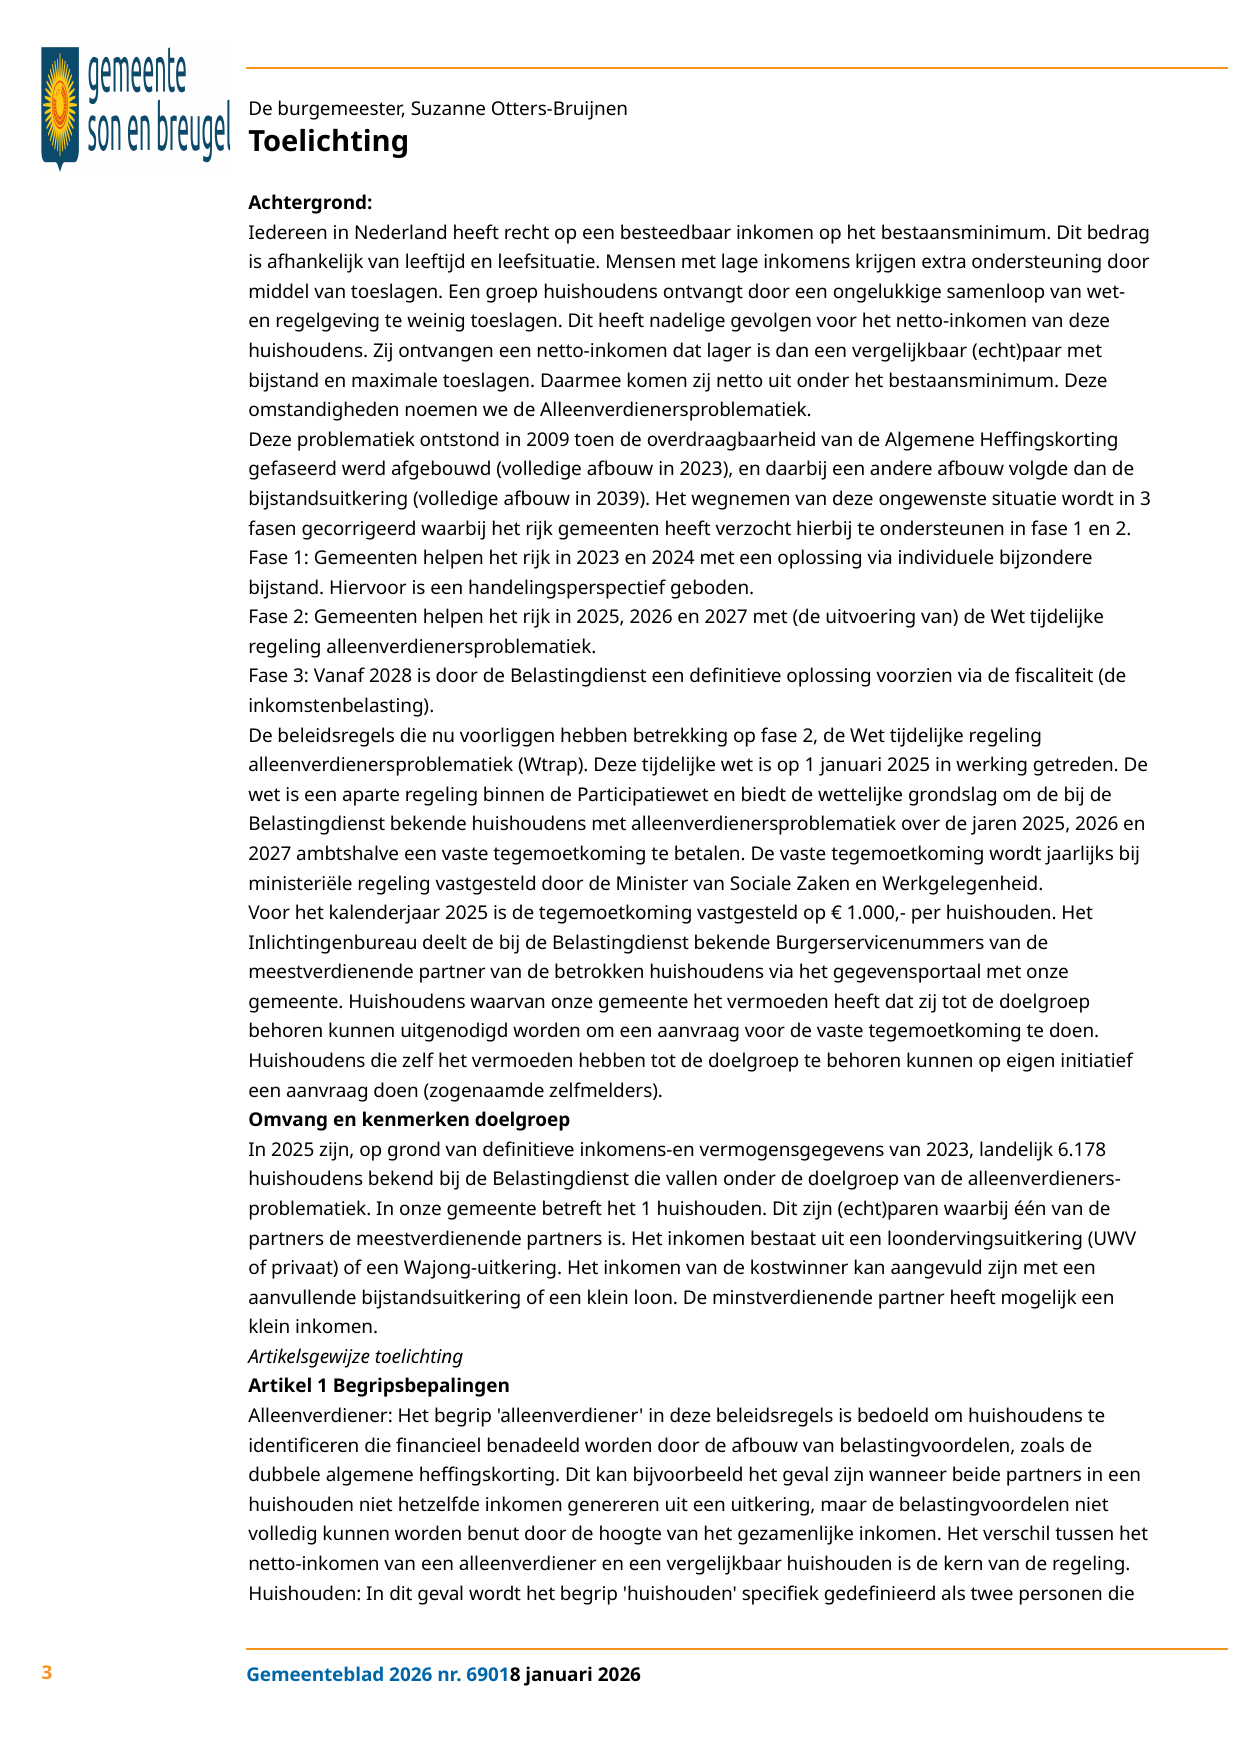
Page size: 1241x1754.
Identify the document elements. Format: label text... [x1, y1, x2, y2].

text Alleenverdiener: Het begrip 'alleenverdiener' in deze beleidsregels is bedoeld om huishoudens te identificeren die financieel benadeeld worden door de afbouw van belastingvoordelen, zoals de dubbele algemene heffingskorting. Dit kan bijvoorbeeld het geval zijn wanneer beide partners in een huishouden niet hetzelfde inkomen genereren uit een uitkering, maar de belastingvoordelen niet volledig kunnen worden benut door de hoogte van het gezamenlijke inkomen. Het verschil tussen het netto-inkomen van een alleenverdiener en een vergelijkbaar huishouden is de kern van de regeling. [248, 1402, 1152, 1576]
text Fase 3: Vanaf 2028 is door de Belastingdienst een definitieve oplossing voorzien via de fiscaliteit (de inkomstenbelasting). [248, 663, 1152, 718]
text In 2025 zijn, op grond van definitieve inkomens-en vermogensgegevens van 2023, landelijk 6.178 huishoudens bekend bij de Belastingdienst die vallen onder de doelgroep van de alleenverdieners-problematiek. In onze gemeente betreft het 1 huishouden. Dit zijn (echt)paren waarbij één van de partners de meestverdienende partners is. Het inkomen bestaat uit een loondervingsuitkering (UWV of privaat) of een Wajong-uitkering. Het inkomen van de kostwinner kan aangevuld zijn met een aanvullende bijstandsuitkering of een klein loon. De minstverdienende partner heeft mogelijk een klein inkomen. [248, 1136, 1152, 1339]
text Artikelsgewijze toelichting [248, 1343, 1152, 1369]
text Artikel 1 Begripsbepalingen [248, 1373, 1152, 1398]
text De beleidsregels die nu voorliggen hebben betrekking op fase 2, de Wet tijdelijke regeling alleenverdienersproblematiek (Wtrap). Deze tijdelijke wet is op 1 januari 2025 in werking getreden. De wet is een aparte regeling binnen de Participatiewet en biedt de wettelijke grondslag om de bij de Belastingdienst bekende huishoudens met alleenverdienersproblematiek over de jaren 2025, 2026 en 2027 ambtshalve een vaste tegemoetkoming te betalen. De vaste tegemoetkoming wordt jaarlijks bij ministeriële regeling vastgesteld door de Minister van Sociale Zaken en Werkgelegenheid. [248, 722, 1152, 896]
text Huishouden: In dit geval wordt het begrip 'huishouden' specifiek gedefinieerd als twee personen die [248, 1580, 1152, 1606]
text Deze problematiek ontstond in 2009 toen de overdraagbaarheid van de Algemene Heffingskorting gefaseerd werd afgebouwd (volledige afbouw in 2023), en daarbij een andere afbouw volgde dan de bijstandsuitkering (volledige afbouw in 2039). Het wegnemen van deze ongewenste situatie wordt in 3 fasen gecorrigeerd waarbij het rijk gemeenten heeft verzocht hierbij te ondersteunen in fase 1 en 2. [248, 426, 1152, 541]
text Iedereen in Nederland heeft recht op een besteedbaar inkomen op het bestaansminimum. Dit bedrag is afhankelijk van leeftijd en leefsituatie. Mensen met lage inkomens krijgen extra ondersteuning door middel van toeslagen. Een groep huishoudens ontvangt door een ongelukkige samenloop van wet- en regelgeving te weinig toeslagen. Dit heeft nadelige gevolgen voor het netto-inkomen van deze huishoudens. Zij ontvangen een netto-inkomen dat lager is dan een vergelijkbaar (echt)paar met bijstand en maximale toeslagen. Daarmee komen zij netto uit onder het bestaansminimum. Deze omstandigheden noemen we de Alleenverdienersproblematiek. [248, 219, 1152, 422]
text De burgemeester, Suzanne Otters-Bruijnen [248, 95, 1152, 121]
text Voor het kalenderjaar 2025 is de tegemoetkoming vastgesteld op € 1.000,- per huishouden. Het Inlichtingenbureau deelt de bij de Belastingdienst bekende Burgerservicenummers van de meestverdienende partner van de betrokken huishoudens via het gegevensportaal met onze gemeente. Huishoudens waarvan onze gemeente het vermoeden heeft dat zij tot de doelgroep behoren kunnen uitgenodigd worden om een aanvraag voor de vaste tegemoetkoming te doen. Huishoudens die zelf het vermoeden hebben tot de doelgroep te behoren kunnen op eigen initiatief een aanvraag doen (zogenaamde zelfmelders). [248, 899, 1152, 1103]
text Fase 2: Gemeenten helpen het rijk in 2025, 2026 en 2027 met (de uitvoering van) de Wet tijdelijke regeling alleenverdienersproblematiek. [248, 603, 1152, 659]
text Fase 1: Gemeenten helpen het rijk in 2023 en 2024 met een oplossing via individuele bijzondere bijstand. Hiervoor is een handelingsperspectief geboden. [248, 544, 1152, 600]
text Omvang en kenmerken doelgroep [248, 1106, 1152, 1132]
picture [41, 47, 231, 172]
text Toelichting [248, 121, 1152, 160]
text Achtergrond: [248, 189, 1152, 215]
